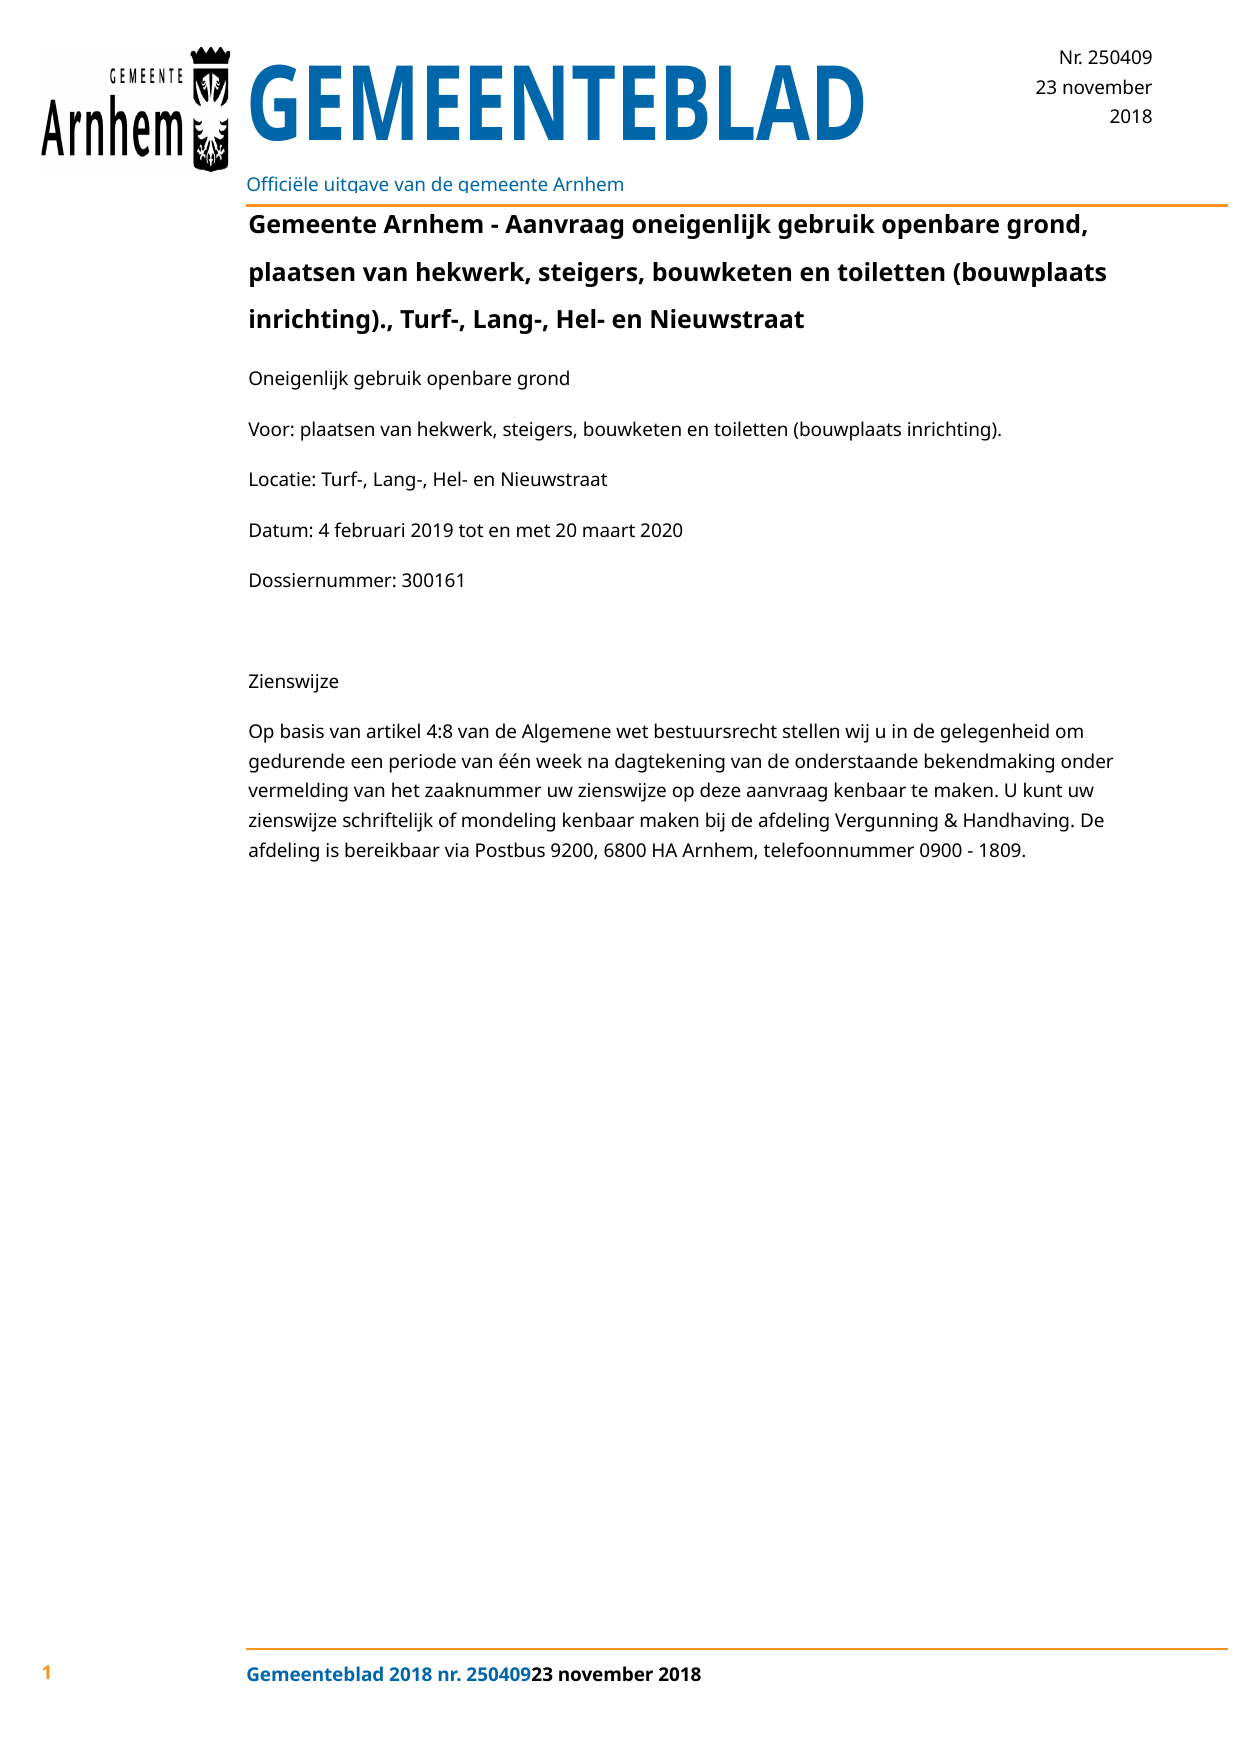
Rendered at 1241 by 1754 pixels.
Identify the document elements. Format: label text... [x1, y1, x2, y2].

text Oneigenlijk gebruik openbare grond [248, 366, 1152, 391]
text Voor: plaatsen van hekwerk, steigers, bouwketen en toiletten (bouwplaats inrichting). [248, 416, 1152, 442]
picture [41, 47, 231, 172]
text Gemeente Arnhem - Aanvraag oneigenlijk gebruik openbare grond, plaatsen van hekwerk, steigers, bouwketen en toiletten (bouwplaats inrichting)., Turf-, Lang-, Hel- en Nieuwstraat [248, 207, 1152, 336]
text Zienswijze [248, 668, 1152, 694]
text Dossiernummer: 300161 [248, 567, 1152, 593]
text Locatie: Turf-, Lang-, Hel- en Nieuwstraat [248, 466, 1152, 492]
text Datum: 4 februari 2019 tot en met 20 maart 2020 [248, 517, 1152, 542]
text Op basis van artikel 4:8 van de Algemene wet bestuursrecht stellen wij u in de gelegenheid om gedurende een periode van één week na dagtekening van de onderstaande bekendmaking onder vermelding van het zaaknummer uw zienswijze op deze aanvraag kenbaar te maken. U kunt uw zienswijze schriftelijk of mondeling kenbaar maken bij de afdeling Vergunning & Handhaving. De afdeling is bereikbaar via Postbus 9200, 6800 HA Arnhem, telefoonnummer 0900 - 1809. [248, 718, 1152, 862]
